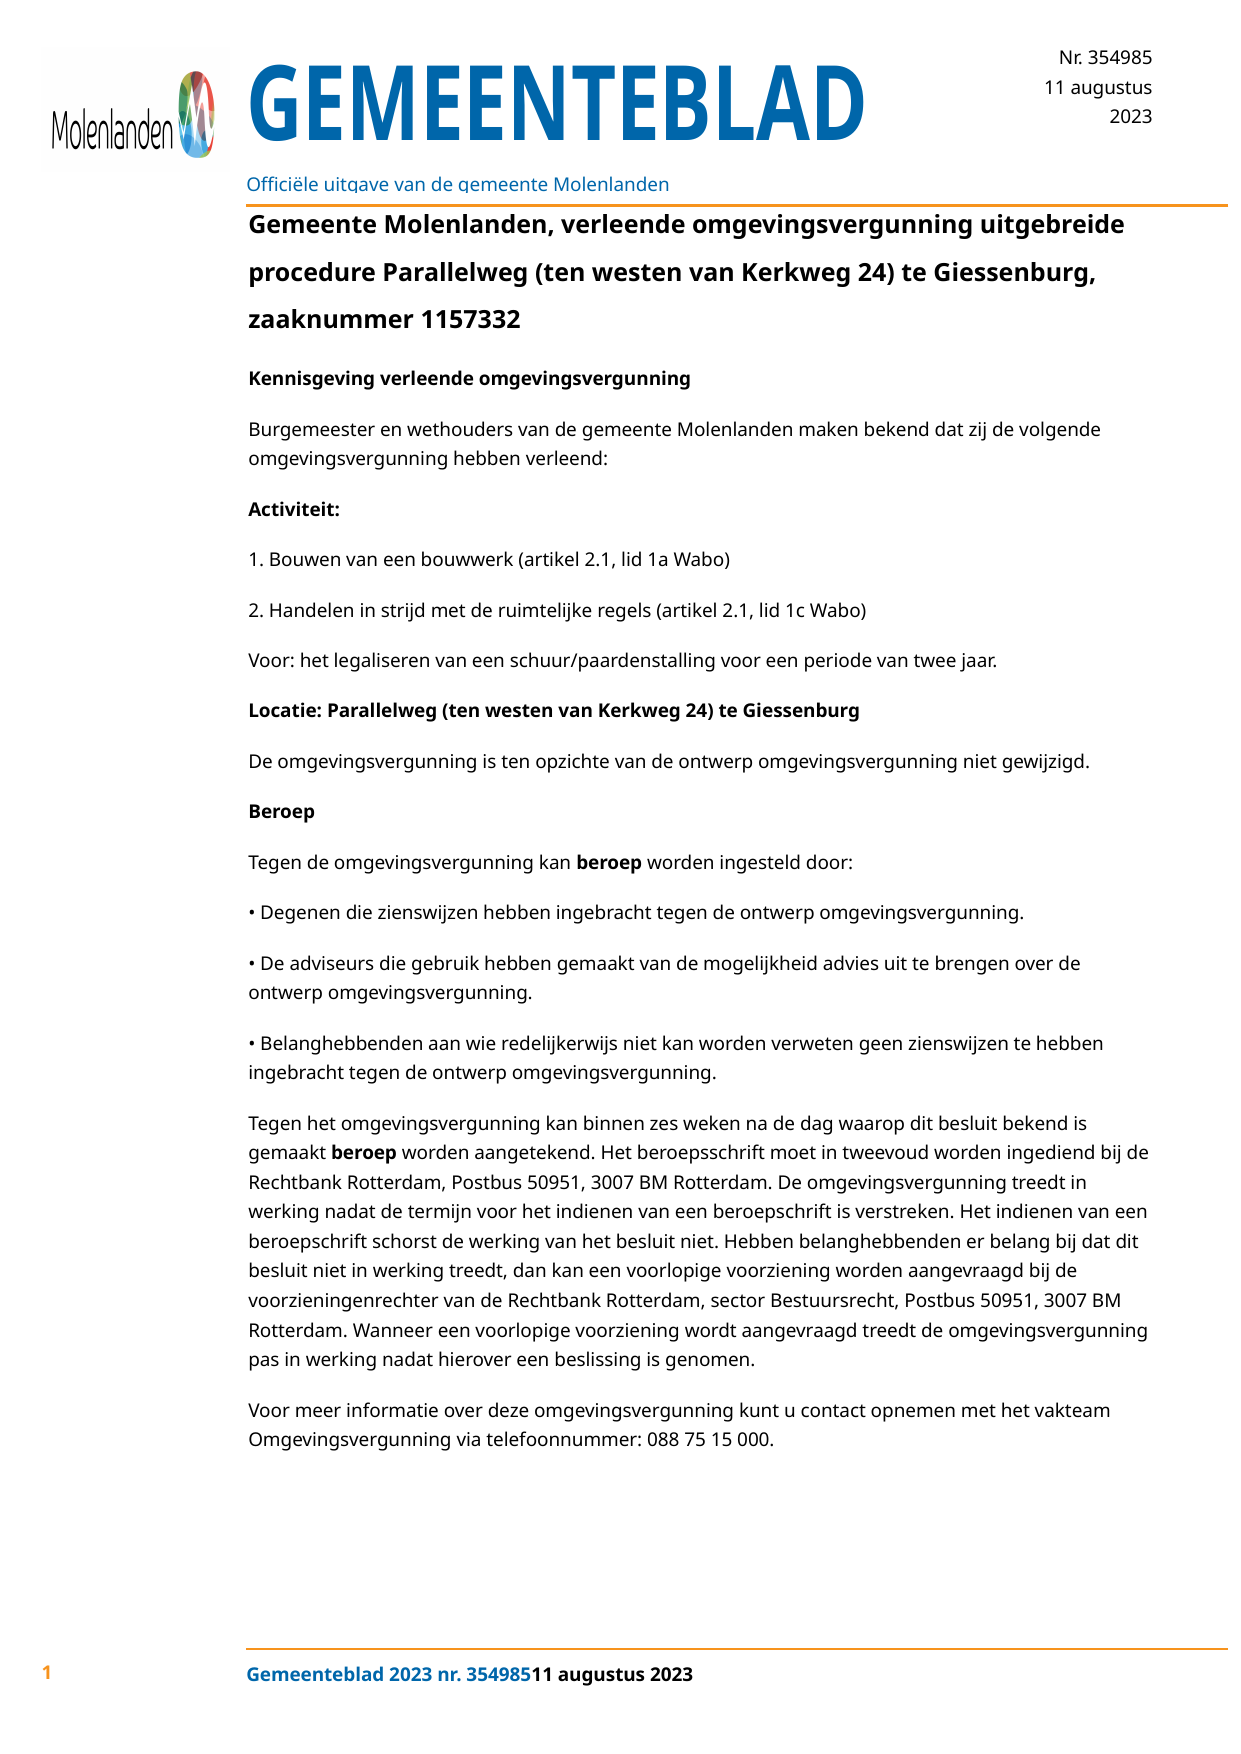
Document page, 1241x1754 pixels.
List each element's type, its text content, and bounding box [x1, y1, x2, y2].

text • Belanghebbenden aan wie redelijkerwijs niet kan worden verweten geen zienswijzen te hebben ingebracht tegen de ontwerp omgevingsvergunning. [248, 1030, 1152, 1085]
text 1. Bouwen van een bouwwerk (artikel 2.1, lid 1a Wabo) [248, 546, 1152, 572]
text Voor meer informatie over deze omgevingsvergunning kunt u contact opnemen met het vakteam Omgevingsvergunning via telefoonnummer: 088 75 15 000. [248, 1397, 1152, 1452]
text • Degenen die zienswijzen hebben ingebracht tegen de ontwerp omgevingsvergunning. [248, 899, 1152, 925]
text Locatie: Parallelweg (ten westen van Kerkweg 24) te Giessenburg [248, 698, 1152, 723]
text 2. Handelen in strijd met de ruimtelijke regels (artikel 2.1, lid 1c Wabo) [248, 597, 1152, 622]
text Gemeente Molenlanden, verleende omgevingsvergunning uitgebreide procedure Parallelweg (ten westen van Kerkweg 24) te Giessenburg, zaaknummer 1157332 [248, 207, 1152, 336]
text Burgemeester en wethouders van de gemeente Molenlanden maken bekend dat zij de volgende omgevingsvergunning hebben verleend: [248, 416, 1152, 471]
text De omgevingsvergunning is ten opzichte van de ontwerp omgevingsvergunning niet gewijzigd. [248, 748, 1152, 774]
text Tegen de omgevingsvergunning kan beroep worden ingesteld door: [248, 849, 1152, 874]
text • De adviseurs die gebruik hebben gemaakt van de mogelijkheid advies uit te brengen over de ontwerp omgevingsvergunning. [248, 950, 1152, 1005]
text Voor: het legaliseren van een schuur/paardenstalling voor een periode van twee jaar. [248, 647, 1152, 673]
text Tegen het omgevingsvergunning kan binnen zes weken na de dag waarop dit besluit bekend is gemaakt beroep worden aangetekend. Het beroepsschrift moet in tweevoud worden ingediend bij de Rechtbank Rotterdam, Postbus 50951, 3007 BM Rotterdam. De omgevingsvergunning treedt in werking nadat de termijn voor het indienen van een beroepschrift is verstreken. Het indienen van een beroepschrift schorst de werking van het besluit niet. Hebben belanghebbenden er belang bij dat dit besluit niet in werking treedt, dan kan een voorlopige voorziening worden aangevraagd bij de voorzieningenrechter van de Rechtbank Rotterdam, sector Bestuursrecht, Postbus 50951, 3007 BM Rotterdam. Wanneer een voorlopige voorziening wordt aangevraagd treedt de omgevingsvergunning pas in werking nadat hierover een beslissing is genomen. [248, 1110, 1152, 1372]
picture [41, 47, 231, 172]
text Kennisgeving verleende omgevingsvergunning [248, 366, 1152, 391]
text Activiteit: [248, 496, 1152, 522]
text Beroep [248, 798, 1152, 824]
